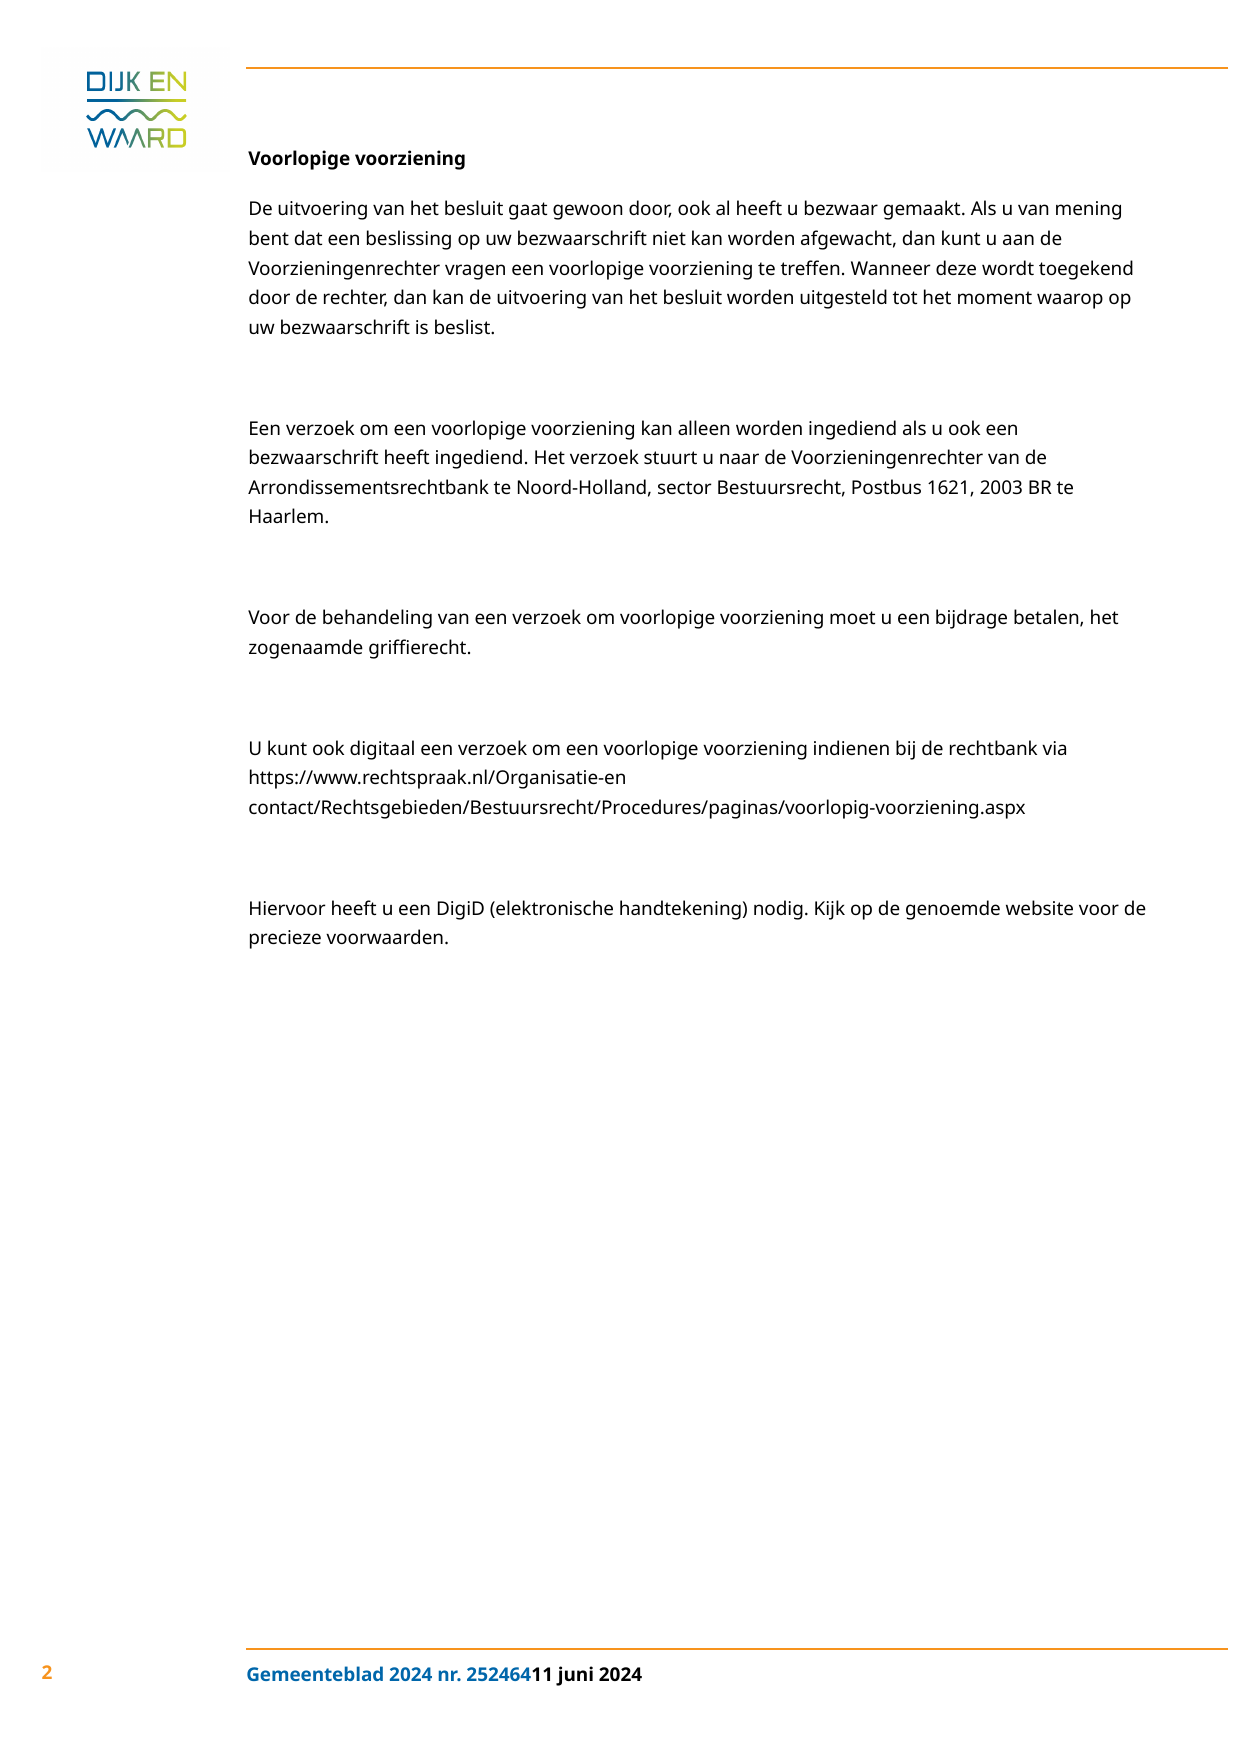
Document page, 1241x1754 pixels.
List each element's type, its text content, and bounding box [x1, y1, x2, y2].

picture [41, 47, 231, 172]
text Voorlopige voorziening [248, 145, 1152, 171]
text Voor de behandeling van een verzoek om voorlopige voorziening moet u een bijdrage betalen, het zogenaamde griffierecht. [248, 604, 1152, 660]
text U kunt ook digitaal een verzoek om een voorlopige voorziening indienen bij de rechtbank via https://www.rechtspraak.nl/Organisatie-en contact/Rechtsgebieden/Bestuursrecht/Procedures/paginas/voorlopig-voorziening.aspx [248, 735, 1152, 820]
text De uitvoering van het besluit gaat gewoon door, ook al heeft u bezwaar gemaakt. Als u van mening bent dat een beslissing op uw bezwaarschrift niet kan worden afgewacht, dan kunt u aan de Voorzieningenrechter vragen een voorlopige voorziening te treffen. Wanneer deze wordt toegekend door de rechter, dan kan de uitvoering van het besluit worden uitgesteld tot het moment waarop op uw bezwaarschrift is beslist. [248, 196, 1152, 340]
text Hiervoor heeft u een DigiD (elektronische handtekening) nodig. Kijk op de genoemde website voor de precieze voorwaarden. [248, 895, 1152, 950]
text Een verzoek om een voorlopige voorziening kan alleen worden ingediend als u ook een bezwaarschrift heeft ingediend. Het verzoek stuurt u naar de Voorzieningenrechter van de Arrondissementsrechtbank te Noord-Holland, sector Bestuursrecht, Postbus 1621, 2003 BR te Haarlem. [248, 415, 1152, 529]
